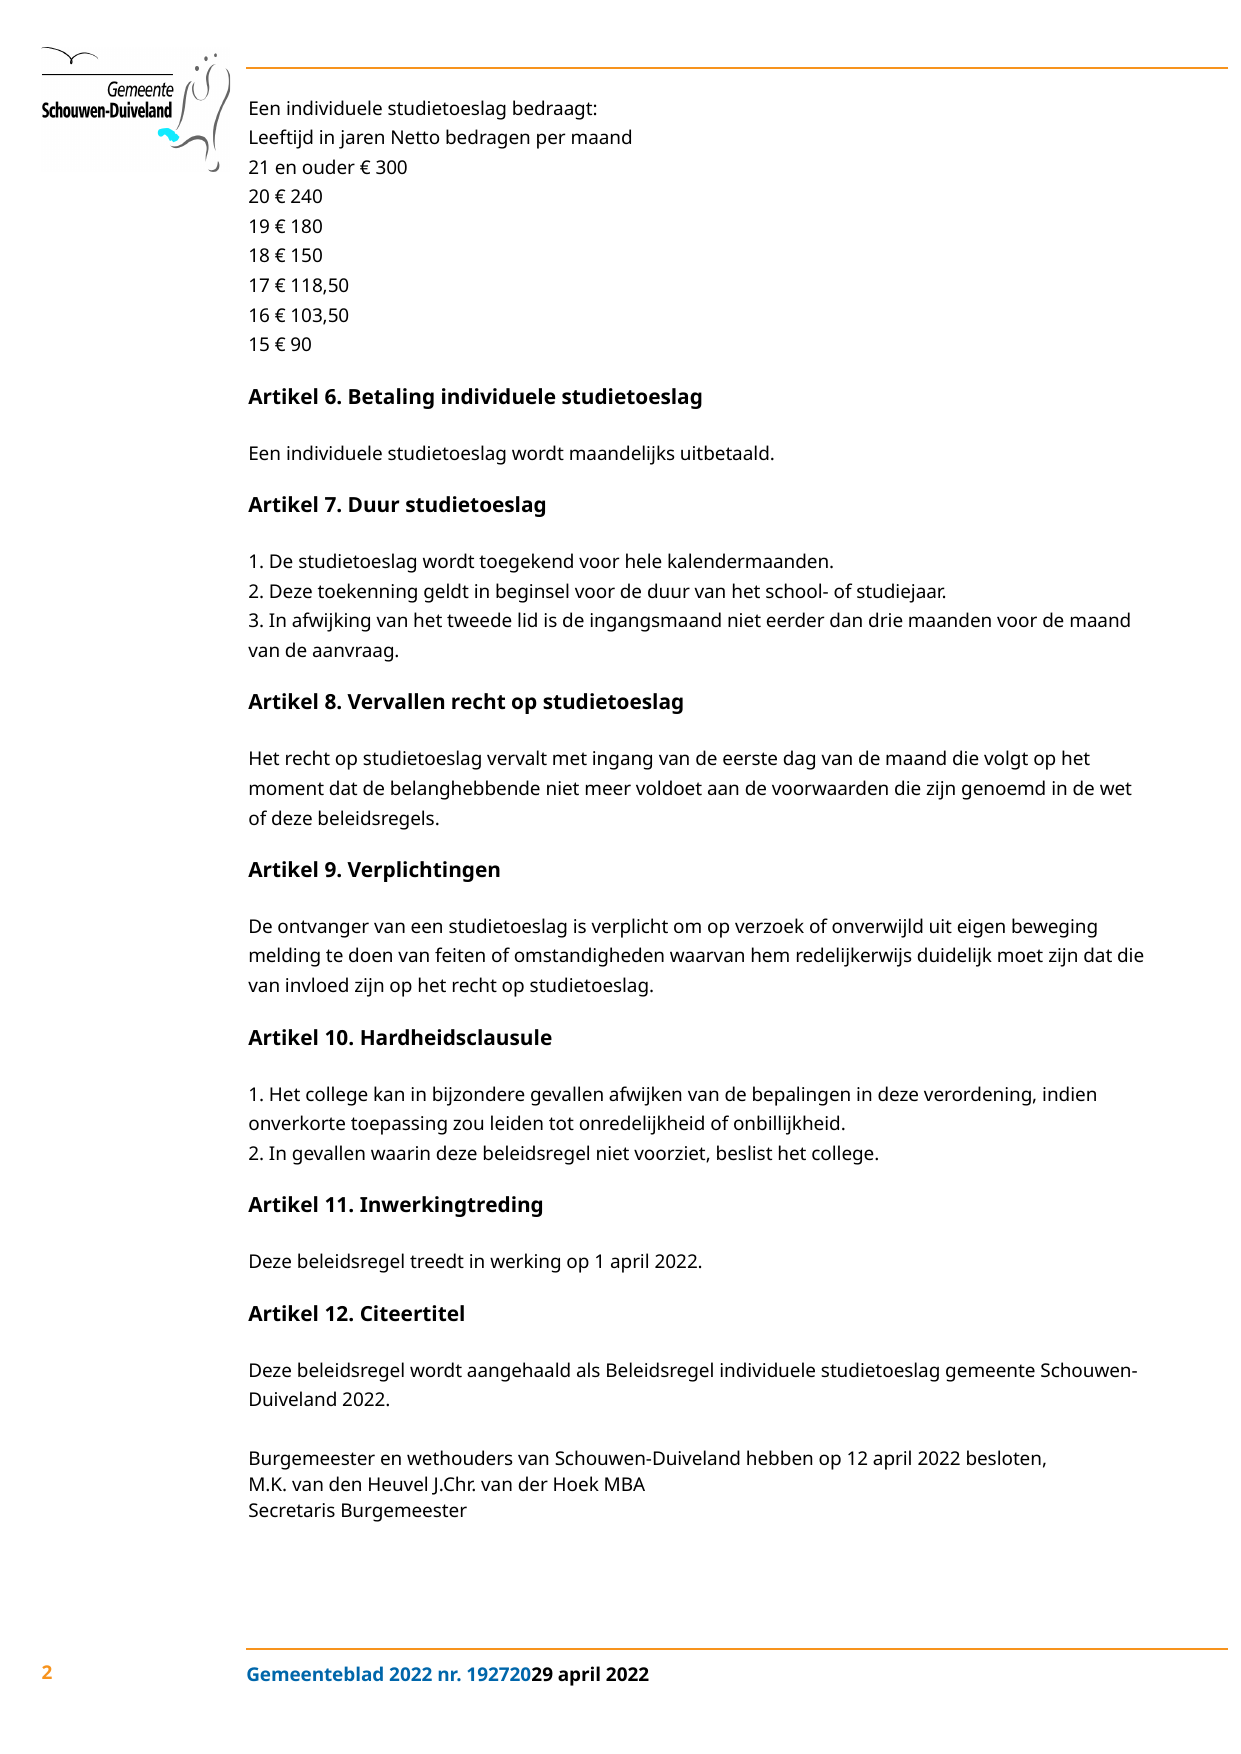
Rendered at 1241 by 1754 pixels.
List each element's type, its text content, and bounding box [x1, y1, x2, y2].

text 18 € 150 [248, 243, 1152, 268]
text 2. Deze toekenning geldt in beginsel voor de duur van het school- of studiejaar. [248, 578, 1152, 604]
text Deze beleidsregel wordt aangehaald als Beleidsregel individuele studietoeslag gemeente Schouwen-Duiveland 2022. [248, 1357, 1152, 1412]
text De ontvanger van een studietoeslag is verplicht om op verzoek of onverwijld uit eigen beweging melding te doen van feiten of omstandigheden waarvan hem redelijkerwijs duidelijk moet zijn dat die van invloed zijn op het recht op studietoeslag. [248, 913, 1152, 998]
text 1. Het college kan in bijzondere gevallen afwijken van de bepalingen in deze verordening, indien onverkorte toepassing zou leiden tot onredelijkheid of onbillijkheid. [248, 1081, 1152, 1136]
text Deze beleidsregel treedt in werking op 1 april 2022. [248, 1248, 1152, 1274]
text M.K. van den Heuvel J.Chr. van der Hoek MBA [248, 1471, 1152, 1497]
picture [41, 47, 231, 172]
text Artikel 7. Duur studietoeslag [248, 490, 1152, 519]
text Artikel 11. Inwerkingtreding [248, 1190, 1152, 1219]
text 1. De studietoeslag wordt toegekend voor hele kalendermaanden. [248, 548, 1152, 574]
text Artikel 6. Betaling individuele studietoeslag [248, 382, 1152, 410]
text Artikel 12. Citeertitel [248, 1299, 1152, 1327]
text Een individuele studietoeslag bedraagt: [248, 95, 1152, 121]
text Leeftijd in jaren Netto bedragen per maand [248, 124, 1152, 150]
text Artikel 9. Verplichtingen [248, 855, 1152, 883]
text 21 en ouder € 300 [248, 154, 1152, 180]
text Artikel 8. Vervallen recht op studietoeslag [248, 687, 1152, 716]
text 16 € 103,50 [248, 302, 1152, 328]
text Een individuele studietoeslag wordt maandelijks uitbetaald. [248, 440, 1152, 466]
text 15 € 90 [248, 331, 1152, 357]
text 2. In gevallen waarin deze beleidsregel niet voorziet, beslist het college. [248, 1140, 1152, 1166]
text Burgemeester en wethouders van Schouwen-Duiveland hebben op 12 april 2022 besloten, [248, 1446, 1152, 1471]
text Het recht op studietoeslag vervalt met ingang van de eerste dag van de maand die volgt op het moment dat de belanghebbende niet meer voldoet aan de voorwaarden die zijn genoemd in de wet of deze beleidsregels. [248, 746, 1152, 830]
text 17 € 118,50 [248, 272, 1152, 298]
text Secretaris Burgemeester [248, 1497, 1152, 1523]
text 20 € 240 [248, 183, 1152, 209]
text 19 € 180 [248, 213, 1152, 239]
text Artikel 10. Hardheidsclausule [248, 1023, 1152, 1051]
text 3. In afwijking van het tweede lid is de ingangsmaand niet eerder dan drie maanden voor de maand van de aanvraag. [248, 607, 1152, 663]
